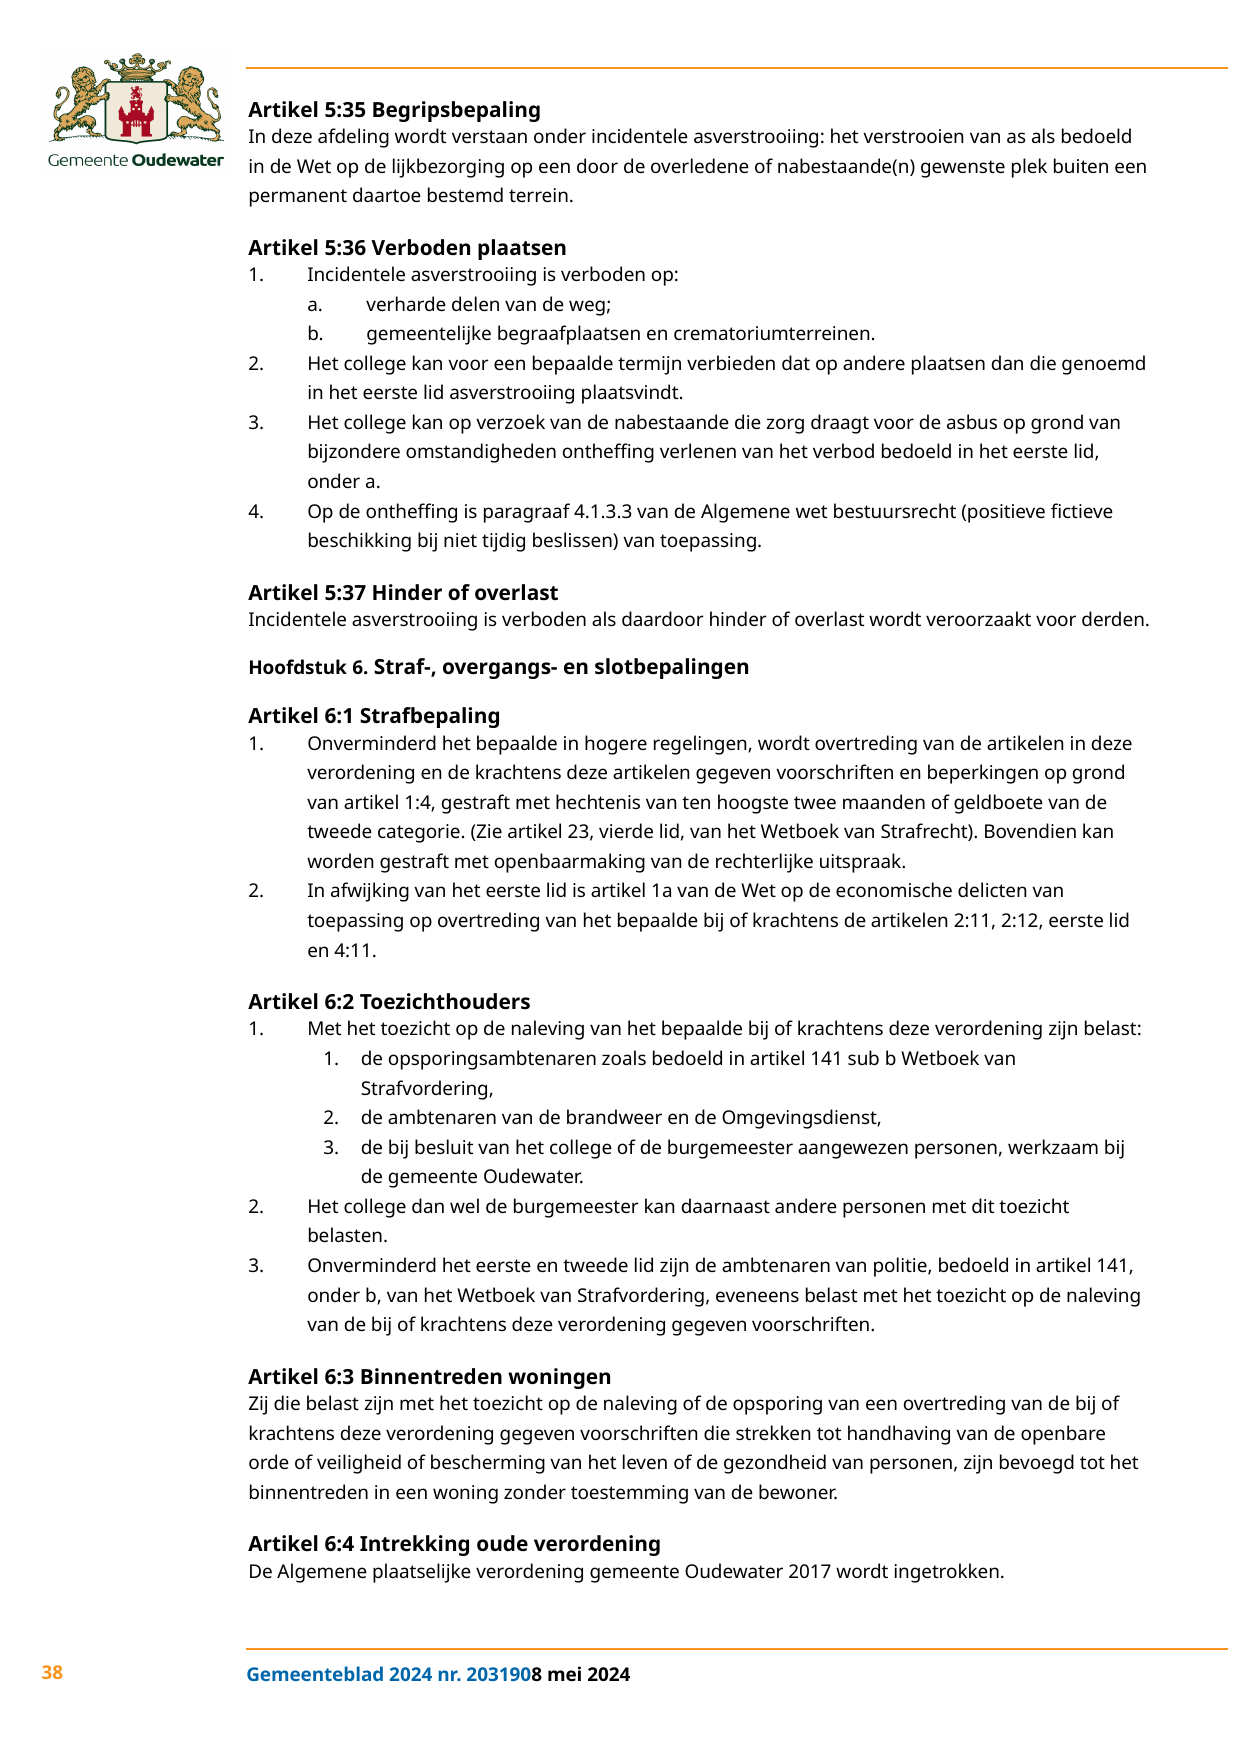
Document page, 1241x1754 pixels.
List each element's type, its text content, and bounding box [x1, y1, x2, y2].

text Artikel 6:4 Intrekking oude verordening [248, 1529, 1152, 1558]
text Artikel 6:2 Toezichthouders [248, 987, 1152, 1016]
list de bij besluit van het college of de burgemeester aangewezen personen, werkzaam bij de gemeente Oudewater. [323, 1134, 1152, 1189]
text Artikel 5:37 Hinder of overlast [248, 578, 1152, 606]
text Incidentele asverstrooiing is verboden als daardoor hinder of overlast wordt veroorzaakt voor derden. [248, 606, 1152, 632]
list In afwijking van het eerste lid is artikel 1a van de Wet op de economische delicten van toepassing op overtreding van het bepaalde bij of krachtens de artikelen 2:11, 2:12, eerste lid en 4:11. [248, 878, 1152, 962]
picture [41, 47, 231, 172]
text In deze afdeling wordt verstaan onder incidentele asverstrooiing: het verstrooien van as als bedoeld in de Wet op de lijkbezorging op een door de overledene of nabestaande(n) gewenste plek buiten een permanent daartoe bestemd terrein. [248, 123, 1152, 208]
list Onverminderd het eerste en tweede lid zijn de ambtenaren van politie, bedoeld in artikel 141, onder b, van het Wetboek van Strafvordering, eveneens belast met het toezicht op de naleving van de bij of krachtens deze verordening gegeven voorschriften. [248, 1252, 1152, 1337]
list de opsporingsambtenaren zoals bedoeld in artikel 141 sub b Wetboek van Strafvordering, [323, 1045, 1152, 1101]
list Met het toezicht op de naleving van het bepaalde bij of krachtens deze verordening zijn belast: [248, 1016, 1152, 1041]
text Artikel 6:3 Binnentreden woningen [248, 1362, 1152, 1390]
text Artikel 5:36 Verboden plaatsen [248, 233, 1152, 261]
text Hoofdstuk 6. Straf-, overgangs- en slotbepalingen [248, 652, 1152, 680]
text Artikel 5:35 Begripsbepaling [248, 95, 1152, 123]
list Het college kan voor een bepaalde termijn verbieden dat op andere plaatsen dan die genoemd in het eerste lid asverstrooiing plaatsvindt. [248, 350, 1152, 405]
list de ambtenaren van de brandweer en de Omgevingsdienst, [323, 1104, 1152, 1130]
text De Algemene plaatselijke verordening gemeente Oudewater 2017 wordt ingetrokken. [248, 1558, 1152, 1584]
list verharde delen van de weg; [307, 291, 1152, 317]
text Artikel 6:1 Strafbepaling [248, 701, 1152, 730]
list Incidentele asverstrooiing is verboden op: [248, 261, 1152, 287]
text Zij die belast zijn met het toezicht op de naleving of de opsporing van een overtreding van de bij of krachtens deze verordening gegeven voorschriften die strekken tot handhaving van de openbare orde of veiligheid of bescherming van het leven of de gezondheid van personen, zijn bevoegd tot het binnentreden in een woning zonder toestemming van de bewoner. [248, 1390, 1152, 1505]
list Onverminderd het bepaalde in hogere regelingen, wordt overtreding van de artikelen in deze verordening en de krachtens deze artikelen gegeven voorschriften en beperkingen op grond van artikel 1:4, gestraft met hechtenis van ten hoogste twee maanden of geldboete van de tweede categorie. (Zie artikel 23, vierde lid, van het Wetboek van Strafrecht). Bovendien kan worden gestraft met openbaarmaking van de rechterlijke uitspraak. [248, 730, 1152, 874]
list Het college kan op verzoek van de nabestaande die zorg draagt voor de asbus op grond van bijzondere omstandigheden ontheffing verlenen van het verbod bedoeld in het eerste lid, onder a. [248, 409, 1152, 494]
list Op de ontheffing is paragraaf 4.1.3.3 van de Algemene wet bestuursrecht (positieve fictieve beschikking bij niet tijdig beslissen) van toepassing. [248, 498, 1152, 553]
list gemeentelijke begraafplaatsen en crematoriumterreinen. [307, 320, 1152, 346]
list Het college dan wel de burgemeester kan daarnaast andere personen met dit toezicht belasten. [248, 1193, 1152, 1248]
